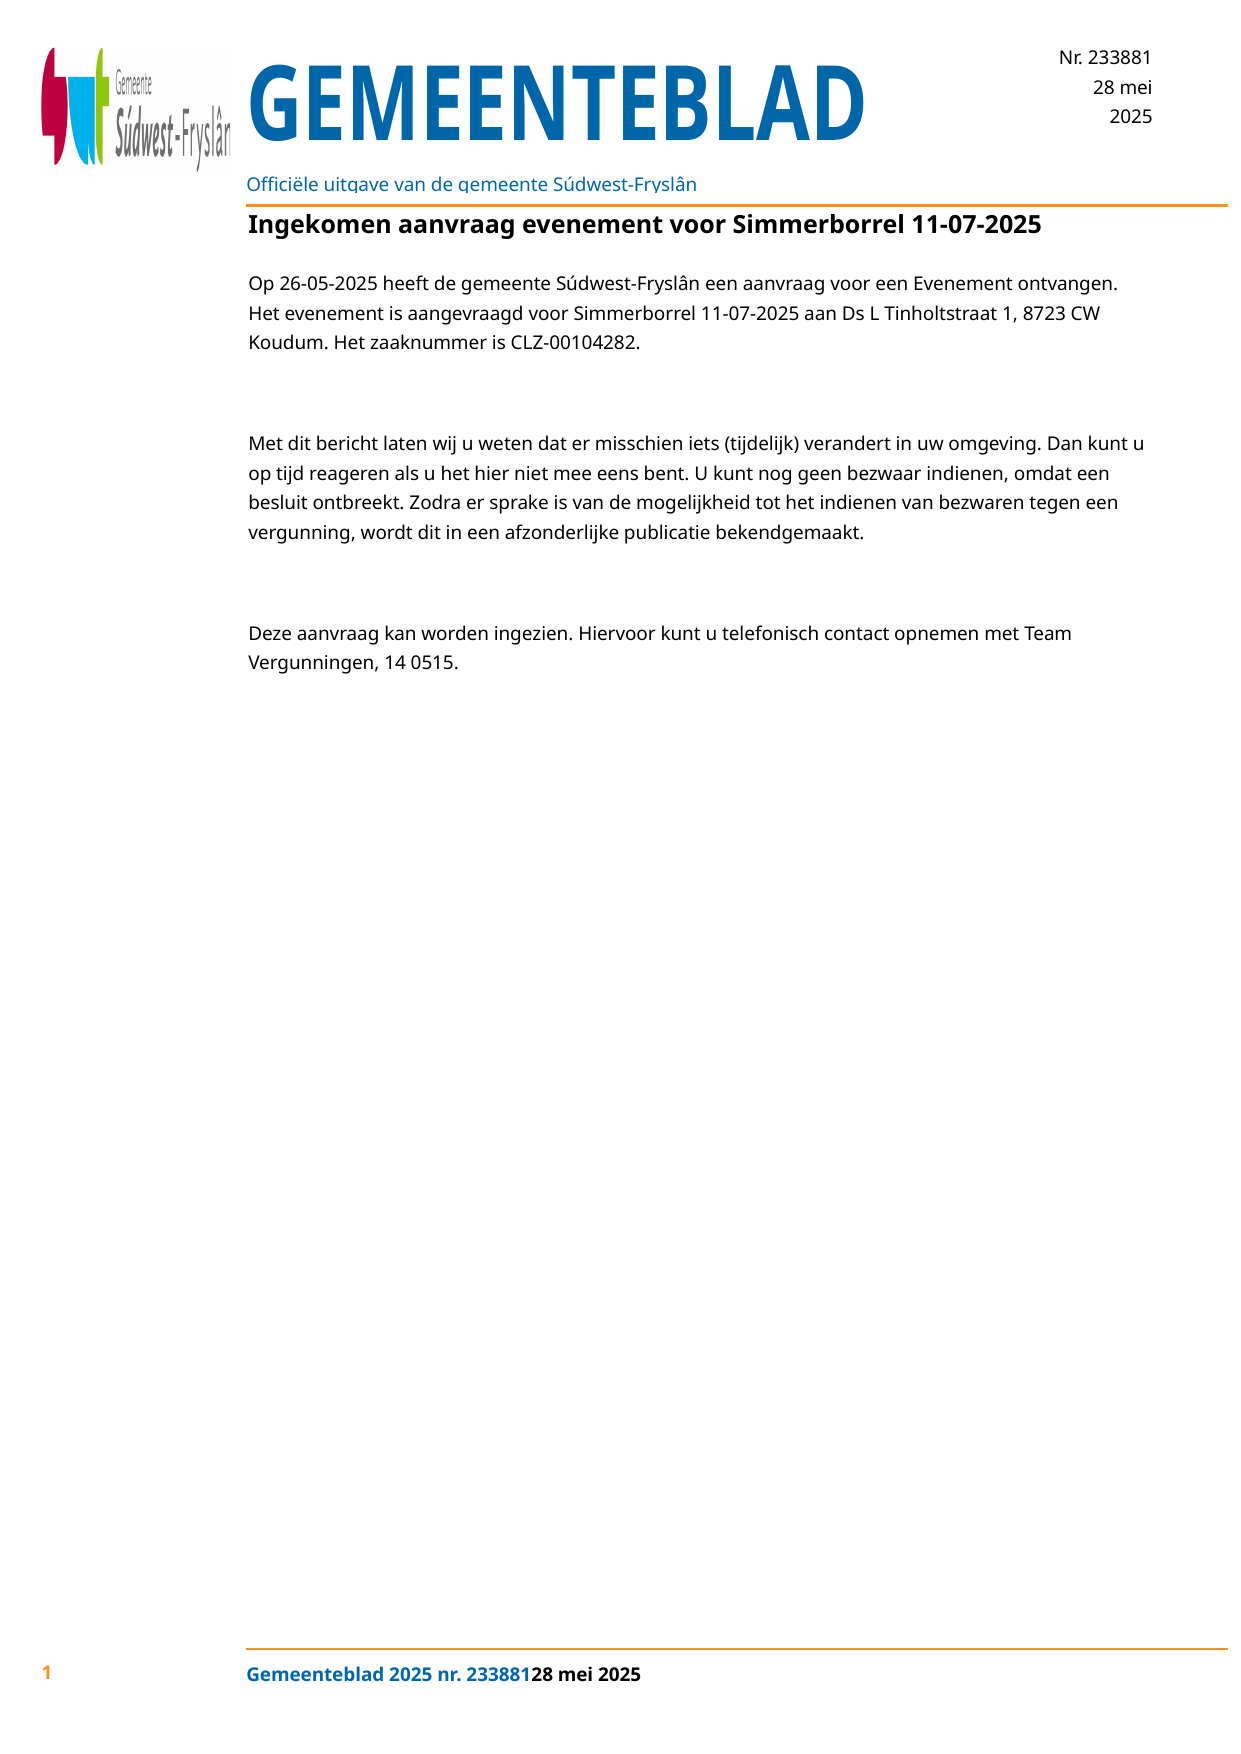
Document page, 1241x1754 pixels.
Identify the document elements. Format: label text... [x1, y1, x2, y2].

text Met dit bericht laten wij u weten dat er misschien iets (tijdelijk) verandert in uw omgeving. Dan kunt u op tijd reageren als u het hier niet mee eens bent. U kunt nog geen bezwaar indienen, omdat een besluit ontbreekt. Zodra er sprake is van de mogelijkheid tot het indienen van bezwaren tegen een vergunning, wordt dit in een afzonderlijke publicatie bekendgemaakt. [248, 430, 1152, 545]
text Deze aanvraag kan worden ingezien. Hiervoor kunt u telefonisch contact opnemen met Team Vergunningen, 14 0515. [248, 620, 1152, 675]
picture [41, 47, 231, 172]
text Op 26-05-2025 heeft de gemeente Súdwest-Fryslân een aanvraag voor een Evenement ontvangen. Het evenement is aangevraagd voor Simmerborrel 11-07-2025 aan Ds L Tinholtstraat 1, 8723 CW Koudum. Het zaaknummer is CLZ-00104282. [248, 270, 1152, 355]
text Ingekomen aanvraag evenement voor Simmerborrel 11-07-2025 [248, 207, 1152, 241]
